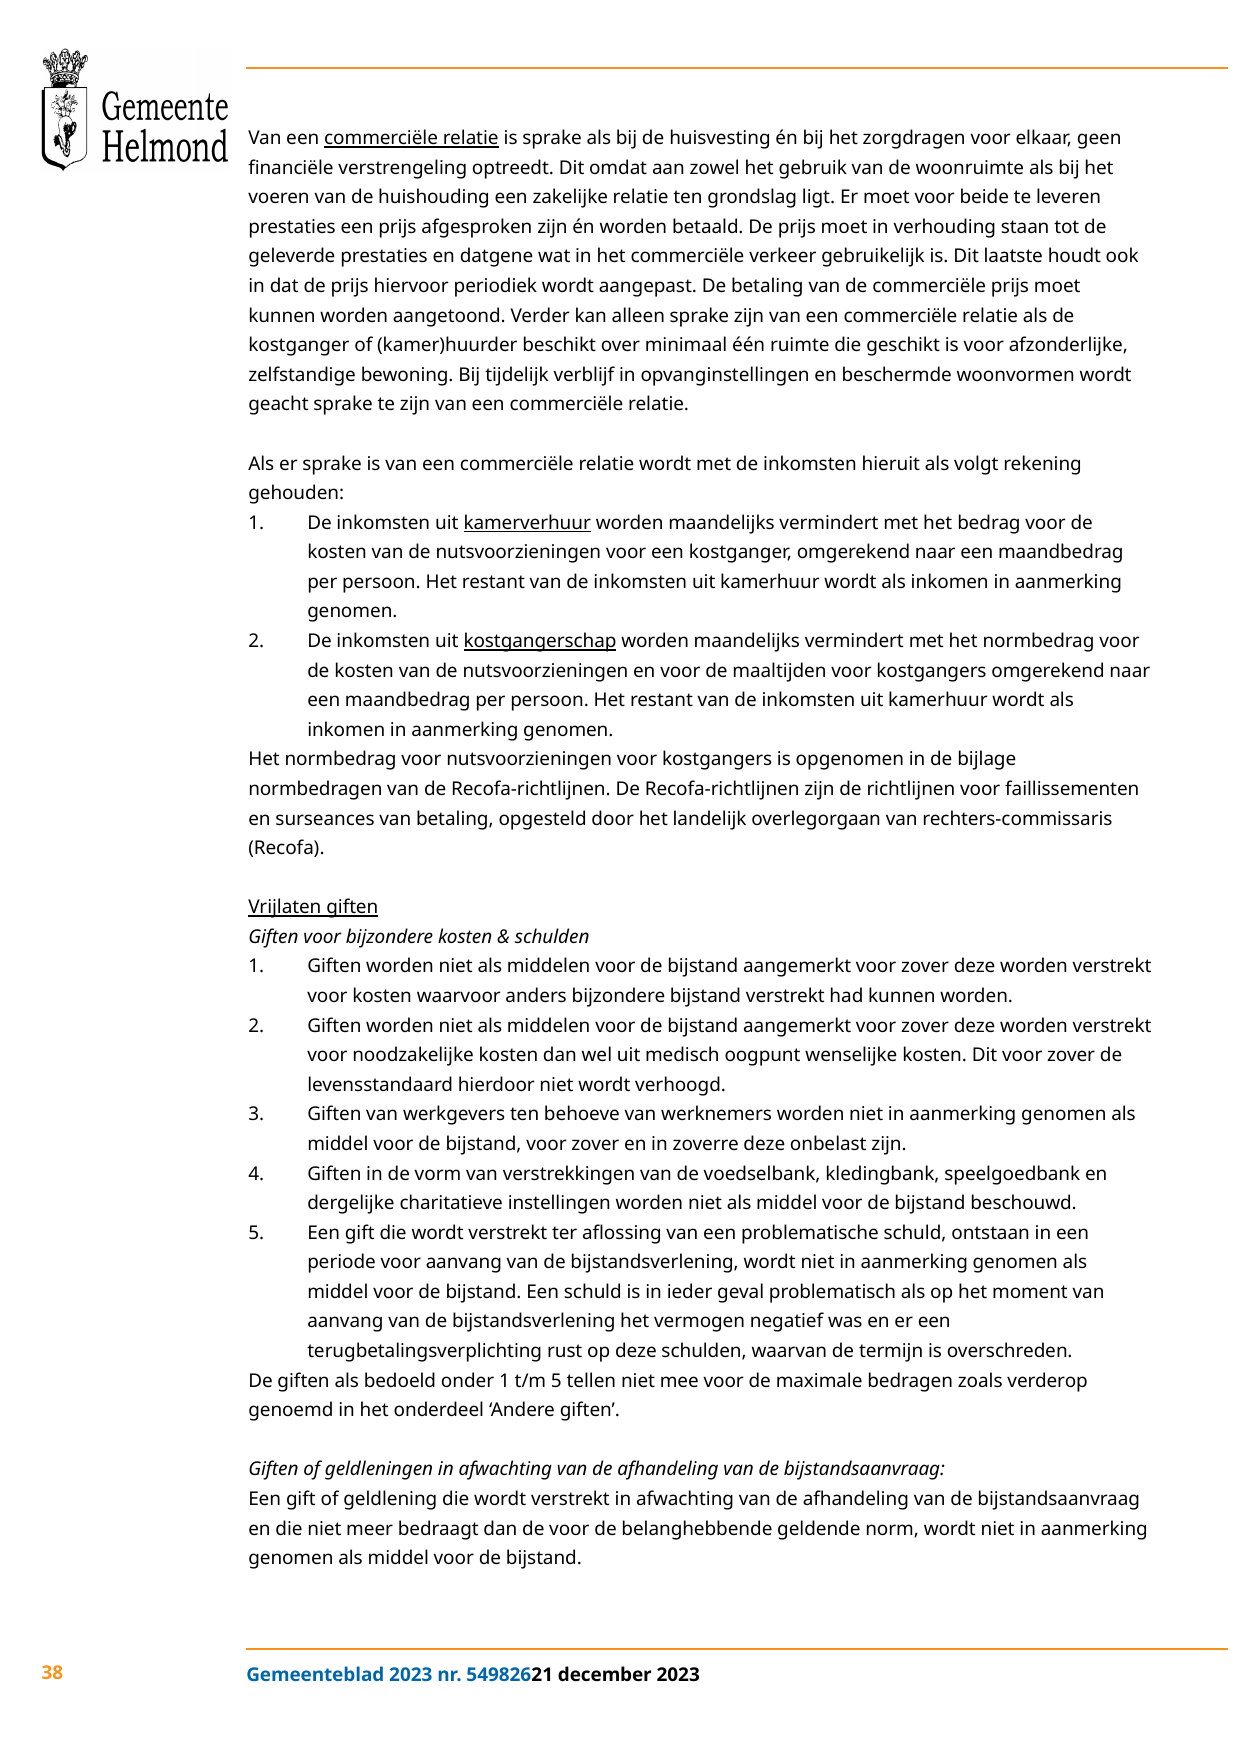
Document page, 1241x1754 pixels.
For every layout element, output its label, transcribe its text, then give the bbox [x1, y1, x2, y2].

picture [41, 47, 231, 172]
list Giften worden niet als middelen voor de bijstand aangemerkt voor zover deze worden verstrekt voor kosten waarvoor anders bijzondere bijstand verstrekt had kunnen worden. [248, 953, 1152, 1008]
list Giften worden niet als middelen voor de bijstand aangemerkt voor zover deze worden verstrekt voor noodzakelijke kosten dan wel uit medisch oogpunt wenselijke kosten. Dit voor zover de levensstandaard hierdoor niet wordt verhoogd. [248, 1012, 1152, 1097]
text Als er sprake is van een commerciële relatie wordt met de inkomsten hieruit als volgt rekening gehouden: [248, 450, 1152, 505]
text Van een commerciële relatie is sprake als bij de huisvesting én bij het zorgdragen voor elkaar, geen financiële verstrengeling optreedt. Dit omdat aan zowel het gebruik van de woonruimte als bij het voeren van de huishouding een zakelijke relatie ten grondslag ligt. Er moet voor beide te leveren prestaties een prijs afgesproken zijn én worden betaald. De prijs moet in verhouding staan tot de geleverde prestaties en datgene wat in het commerciële verkeer gebruikelijk is. Dit laatste houdt ook in dat de prijs hiervoor periodiek wordt aangepast. De betaling van de commerciële prijs moet kunnen worden aangetoond. Verder kan alleen sprake zijn van een commerciële relatie als de kostganger of (kamer)huurder beschikt over minimaal één ruimte die geschikt is voor afzonderlijke, zelfstandige bewoning. Bij tijdelijk verblijf in opvanginstellingen en beschermde woonvormen wordt geacht sprake te zijn van een commerciële relatie. [248, 124, 1152, 416]
list De inkomsten uit kamerverhuur worden maandelijks vermindert met het bedrag voor de kosten van de nutsvoorzieningen voor een kostganger, omgerekend naar een maandbedrag per persoon. Het restant van de inkomsten uit kamerhuur wordt als inkomen in aanmerking genomen. [248, 509, 1152, 623]
text Vrijlaten giften [248, 893, 1152, 919]
list Een gift die wordt verstrekt ter aflossing van een problematische schuld, ontstaan in een periode voor aanvang van de bijstandsverlening, wordt niet in aanmerking genomen als middel voor de bijstand. Een schuld is in ieder geval problematisch als op het moment van aanvang van de bijstandsverlening het vermogen negatief was en er een terugbetalingsverplichting rust op deze schulden, waarvan de termijn is overschreden. [248, 1219, 1152, 1363]
text Giften voor bijzondere kosten & schulden [248, 923, 1152, 949]
list De inkomsten uit kostgangerschap worden maandelijks vermindert met het normbedrag voor de kosten van de nutsvoorzieningen en voor de maaltijden voor kostgangers omgerekend naar een maandbedrag per persoon. Het restant van de inkomsten uit kamerhuur wordt als inkomen in aanmerking genomen. [248, 627, 1152, 742]
text Giften of geldleningen in afwachting van de afhandeling van de bijstandsaanvraag: [248, 1456, 1152, 1481]
list Giften van werkgevers ten behoeve van werknemers worden niet in aanmerking genomen als middel voor de bijstand, voor zover en in zoverre deze onbelast zijn. [248, 1101, 1152, 1156]
text De giften als bedoeld onder 1 t/m 5 tellen niet mee voor de maximale bedragen zoals verderop genoemd in het onderdeel ‘Andere giften’. [248, 1367, 1152, 1422]
list Giften in de vorm van verstrekkingen van de voedselbank, kledingbank, speelgoedbank en dergelijke charitatieve instellingen worden niet als middel voor de bijstand beschouwd. [248, 1160, 1152, 1215]
text Een gift of geldlening die wordt verstrekt in afwachting van de afhandeling van de bijstandsaanvraag en die niet meer bedraagt dan de voor de belanghebbende geldende norm, wordt niet in aanmerking genomen als middel voor de bijstand. [248, 1485, 1152, 1570]
text Het normbedrag voor nutsvoorzieningen voor kostgangers is opgenomen in de bijlage normbedragen van de Recofa-richtlijnen. De Recofa-richtlijnen zijn de richtlijnen voor faillissementen en surseances van betaling, opgesteld door het landelijk overlegorgaan van rechters-commissaris (Recofa). [248, 746, 1152, 860]
